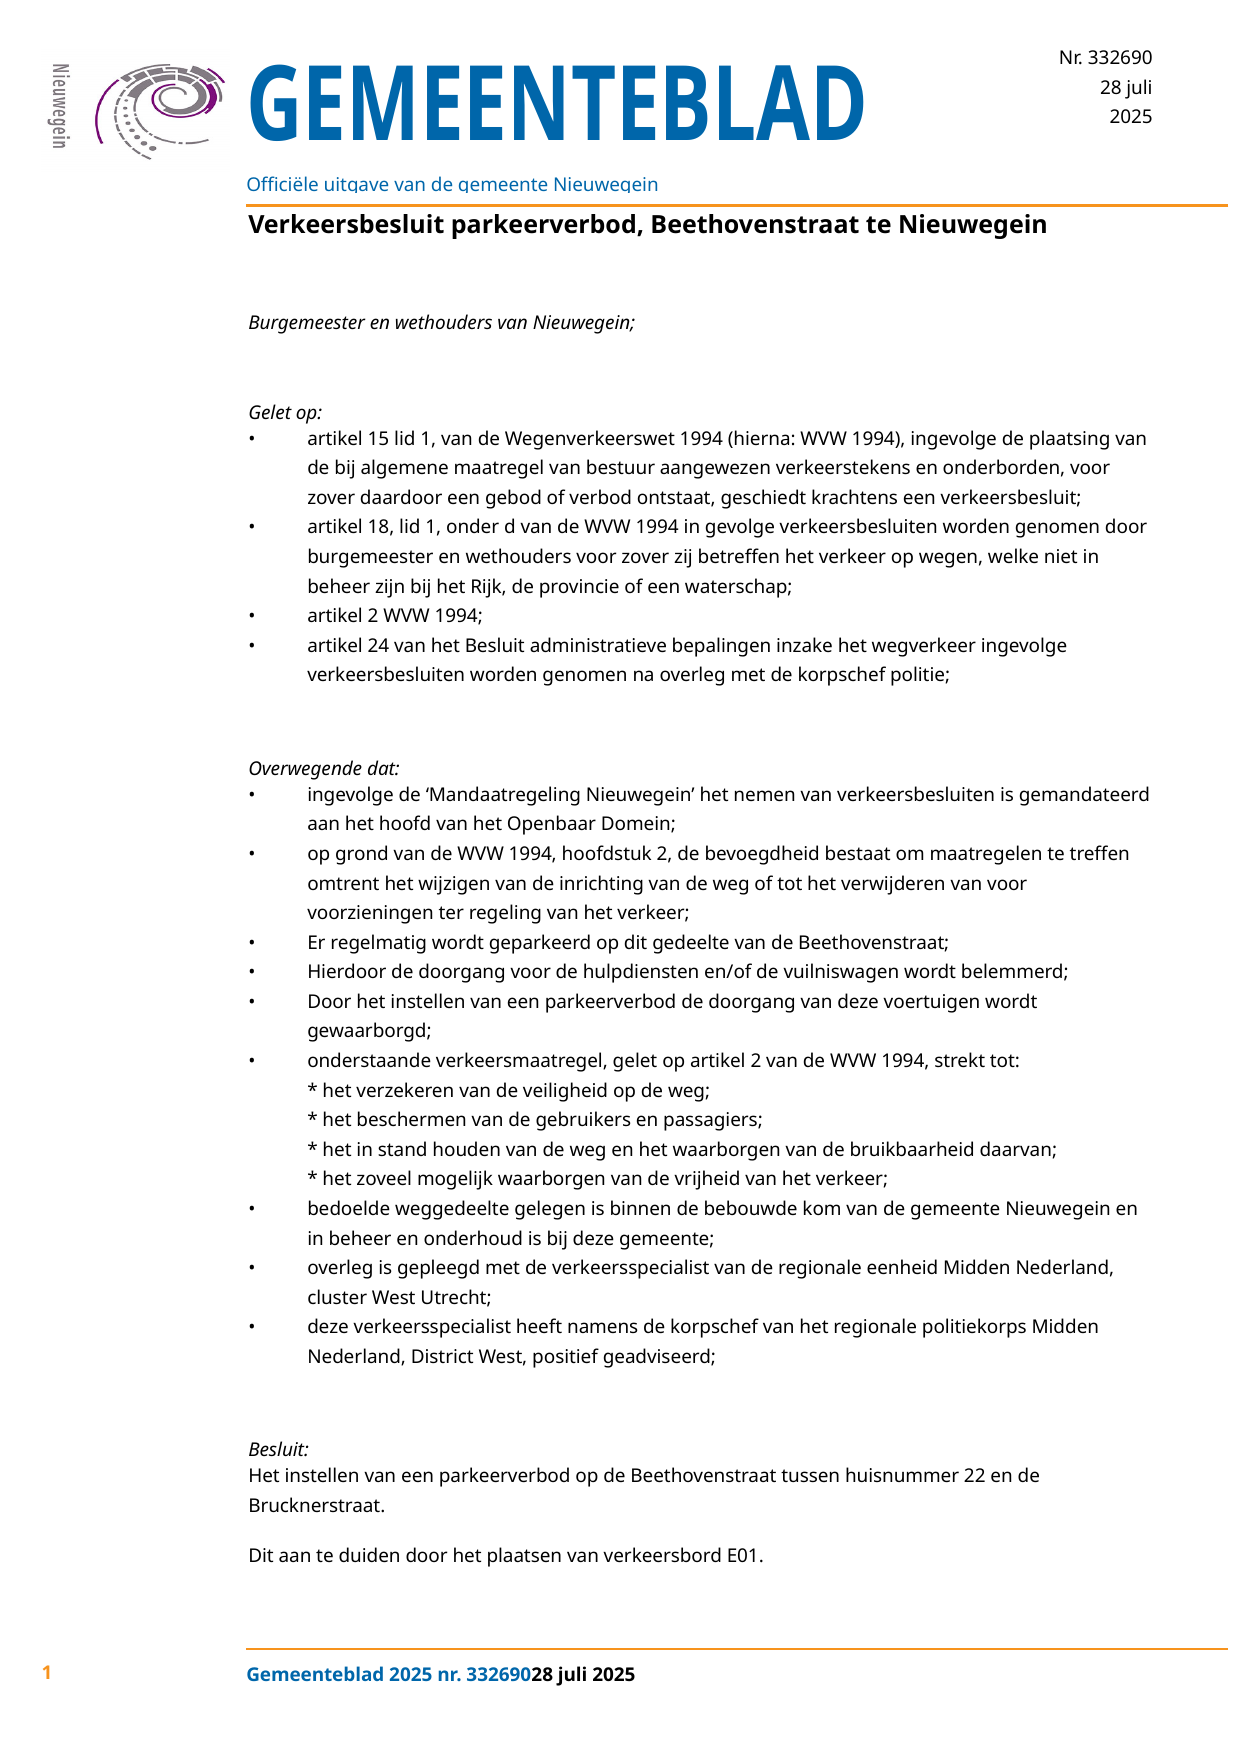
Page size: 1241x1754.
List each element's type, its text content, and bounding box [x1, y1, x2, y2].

list Hierdoor de doorgang voor de hulpdiensten en/of de vuilniswagen wordt belemmerd; [248, 958, 1152, 984]
text Gelet op: [248, 399, 1152, 425]
picture [41, 47, 231, 172]
list bedoelde weggedeelte gelegen is binnen de bebouwde kom van de gemeente Nieuwegein en in beheer en onderhoud is bij deze gemeente; [248, 1195, 1152, 1250]
list Er regelmatig wordt geparkeerd op dit gedeelte van de Beethovenstraat; [248, 929, 1152, 954]
text Besluit: [248, 1437, 1152, 1462]
list * het beschermen van de gebruikers en passagiers; [248, 1106, 1152, 1132]
text Het instellen van een parkeerverbod op de Beethovenstraat tussen huisnummer 22 en de Brucknerstraat. [248, 1462, 1152, 1518]
list * het in stand houden van de weg en het waarborgen van de bruikbaarheid daarvan; [248, 1136, 1152, 1162]
list artikel 24 van het Besluit administratieve bepalingen inzake het wegverkeer ingevolge verkeersbesluiten worden genomen na overleg met de korpschef politie; [248, 632, 1152, 687]
list artikel 2 WVW 1994; [248, 602, 1152, 628]
text Overwegende dat: [248, 755, 1152, 781]
text Burgemeester en wethouders van Nieuwegein; [248, 309, 1152, 335]
list Door het instellen van een parkeerverbod de doorgang van deze voertuigen wordt gewaarborgd; [248, 988, 1152, 1043]
list overleg is gepleegd met de verkeersspecialist van de regionale eenheid Midden Nederland, cluster West Utrecht; [248, 1254, 1152, 1309]
list * het zoveel mogelijk waarborgen van de vrijheid van het verkeer; [248, 1166, 1152, 1191]
list op grond van de WVW 1994, hoofdstuk 2, de bevoegdheid bestaat om maatregelen te treffen omtrent het wijzigen van de inrichting van de weg of tot het verwijderen van voor voorzieningen ter regeling van het verkeer; [248, 840, 1152, 925]
list * het verzekeren van de veiligheid op de weg; [248, 1077, 1152, 1102]
text Dit aan te duiden door het plaatsen van verkeersbord E01. [248, 1542, 1152, 1568]
text Verkeersbesluit parkeerverbod, Beethovenstraat te Nieuwegein [248, 207, 1152, 241]
list onderstaande verkeersmaatregel, gelet op artikel 2 van de WVW 1994, strekt tot: [248, 1047, 1152, 1073]
list ingevolge de ‘Mandaatregeling Nieuwegein’ het nemen van verkeersbesluiten is gemandateerd aan het hoofd van het Openbaar Domein; [248, 781, 1152, 836]
list artikel 18, lid 1, onder d van de WVW 1994 in gevolge verkeersbesluiten worden genomen door burgemeester en wethouders voor zover zij betreffen het verkeer op wegen, welke niet in beheer zijn bij het Rijk, de provincie of een waterschap; [248, 514, 1152, 599]
list deze verkeersspecialist heeft namens de korpschef van het regionale politiekorps Midden Nederland, District West, positief geadviseerd; [248, 1313, 1152, 1369]
list artikel 15 lid 1, van de Wegenverkeerswet 1994 (hierna: WVW 1994), ingevolge de plaatsing van de bij algemene maatregel van bestuur aangewezen verkeerstekens en onderborden, voor zover daardoor een gebod of verbod ontstaat, geschiedt krachtens een verkeersbesluit; [248, 425, 1152, 510]
